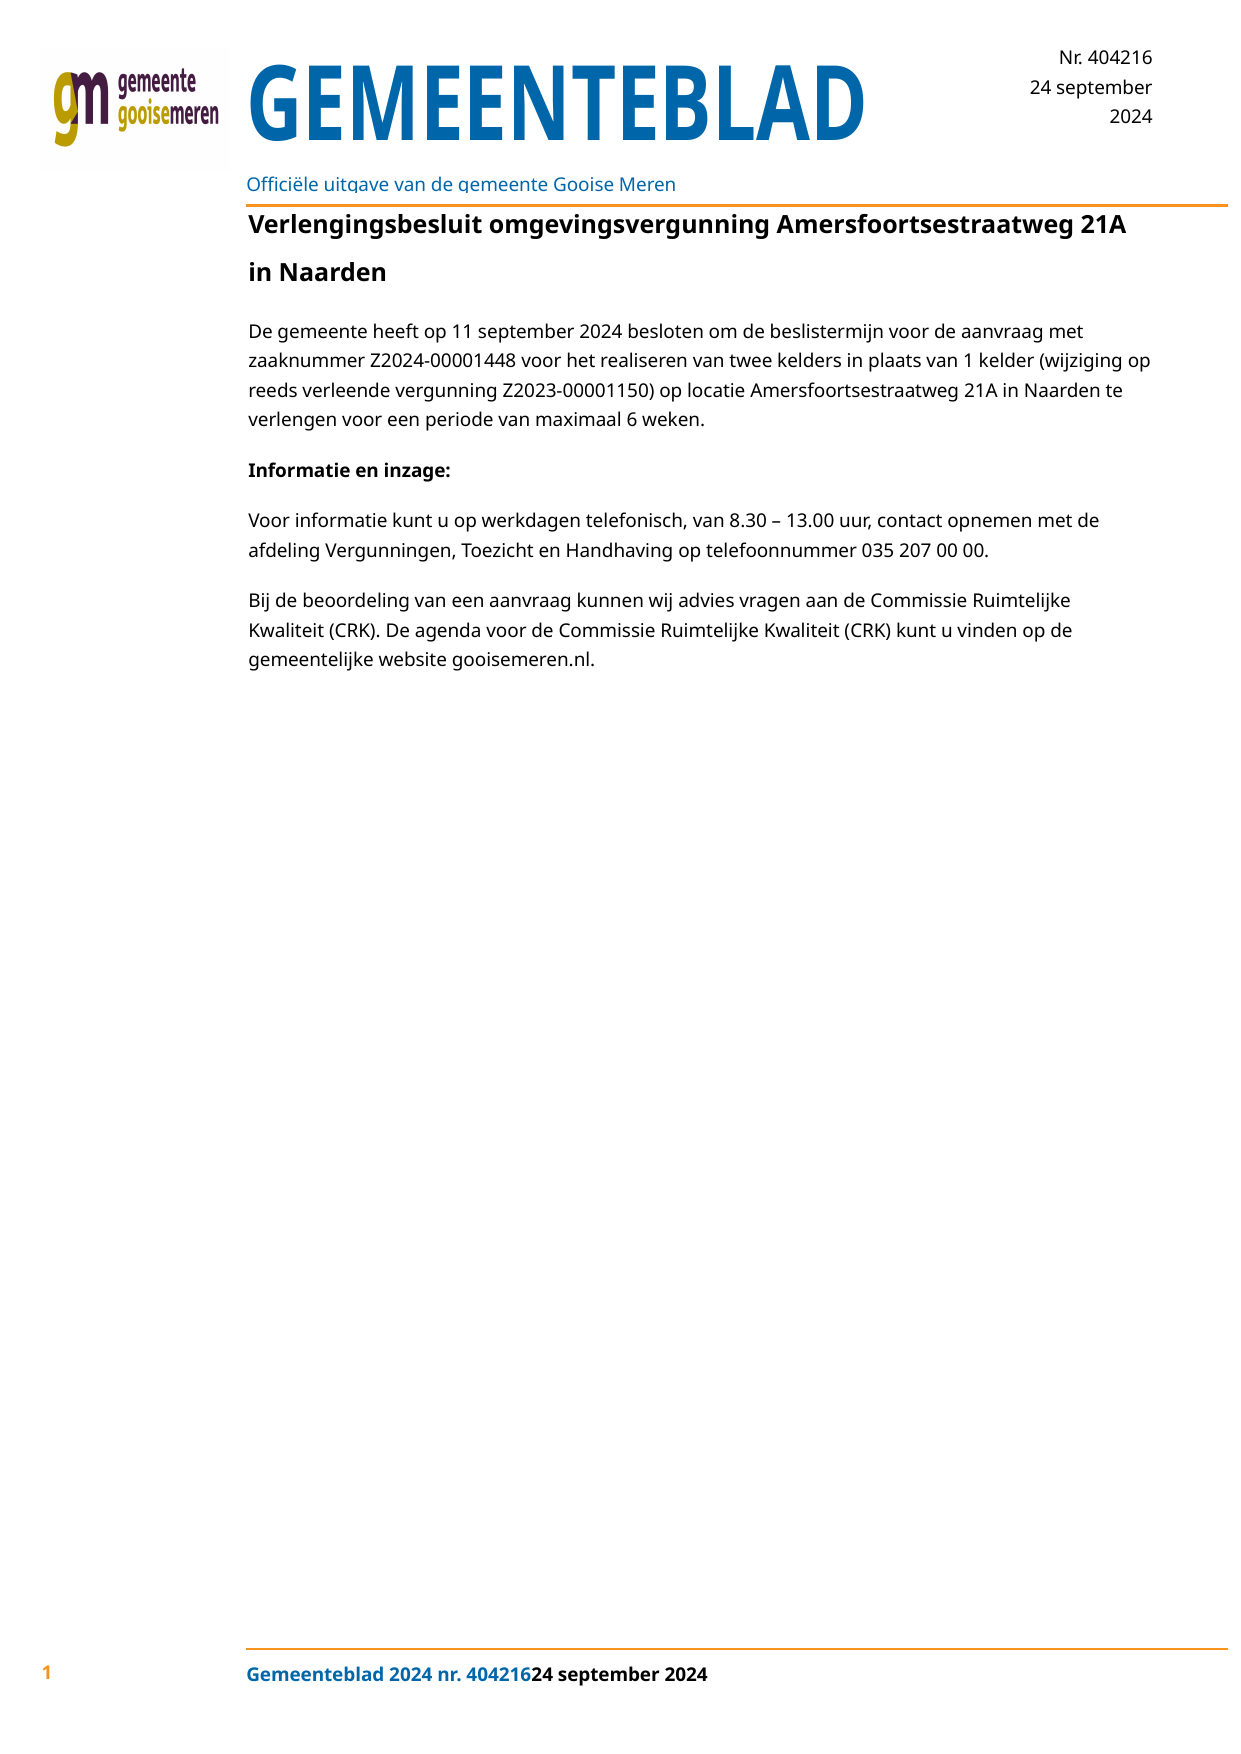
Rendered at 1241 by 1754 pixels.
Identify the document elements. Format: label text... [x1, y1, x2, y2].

text Verlengingsbesluit omgevingsvergunning Amersfoortsestraatweg 21A in Naarden [248, 207, 1152, 288]
text Informatie en inzage: [248, 457, 1152, 483]
text De gemeente heeft op 11 september 2024 besloten om de beslistermijn voor de aanvraag met zaaknummer Z2024-00001448 voor het realiseren van twee kelders in plaats van 1 kelder (wijziging op reeds verleende vergunning Z2023-00001150) op locatie Amersfoortsestraatweg 21A in Naarden te verlengen voor een periode van maximaal 6 weken. [248, 318, 1152, 432]
text Voor informatie kunt u op werkdagen telefonisch, van 8.30 – 13.00 uur, contact opnemen met de afdeling Vergunningen, Toezicht en Handhaving op telefoonnummer 035 207 00 00. [248, 507, 1152, 563]
picture [41, 47, 231, 172]
text Bij de beoordeling van een aanvraag kunnen wij advies vragen aan de Commissie Ruimtelijke Kwaliteit (CRK). De agenda voor de Commissie Ruimtelijke Kwaliteit (CRK) kunt u vinden op de gemeentelijke website gooisemeren.nl. [248, 587, 1152, 672]
